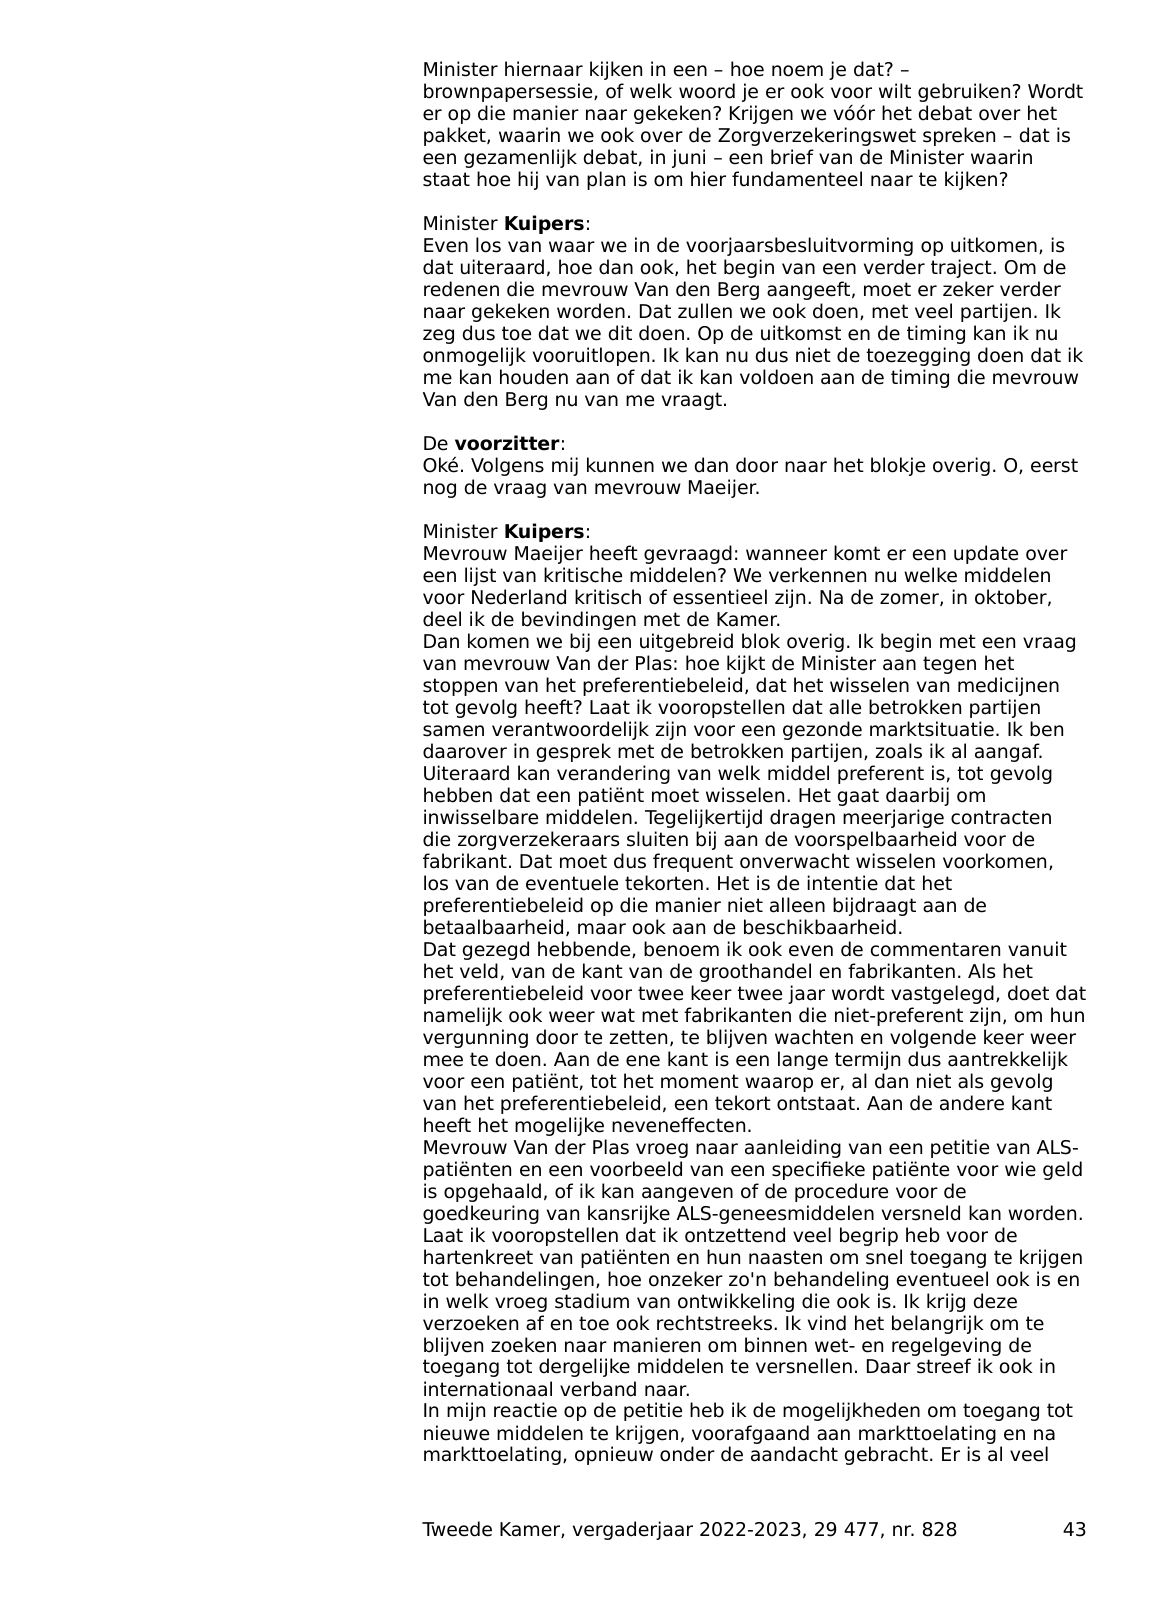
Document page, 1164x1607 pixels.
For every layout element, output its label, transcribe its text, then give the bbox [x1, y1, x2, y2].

text In mijn reactie op de petitie heb ik de mogelijkheden om toegang tot nieuwe middelen te krijgen, voorafgaand aan markttoelating en na markttoelating, opnieuw onder de aandacht gebracht. Er is al veel [422, 1400, 1087, 1466]
text Mevrouw Maeijer heeft gevraagd: wanneer komt er een update over een lijst van kritische middelen? We verkennen nu welke middelen voor Nederland kritisch of essentieel zijn. Na de zomer, in oktober, deel ik de bevindingen met de Kamer. [422, 543, 1087, 631]
text De voorzitter: [422, 433, 1087, 455]
text Dat gezegd hebbende, benoem ik ook even de commentaren vanuit het veld, van de kant van de groothandel en fabrikanten. Als het preferentiebeleid voor twee keer twee jaar wordt vastgelegd, doet dat namelijk ook weer wat met fabrikanten die niet-preferent zijn, om hun vergunning door te zetten, te blijven wachten en volgende keer weer mee te doen. Aan de ene kant is een lange termijn dus aantrekkelijk voor een patiënt, tot het moment waarop er, al dan niet als gevolg van het preferentiebeleid, een tekort ontstaat. Aan de andere kant heeft het mogelijke neveneffecten. [422, 939, 1087, 1137]
text Even los van waar we in de voorjaarsbesluitvorming op uitkomen, is dat uiteraard, hoe dan ook, het begin van een verder traject. Om de redenen die mevrouw Van den Berg aangeeft, moet er zeker verder naar gekeken worden. Dat zullen we ook doen, met veel partijen. Ik zeg dus toe dat we dit doen. Op de uitkomst en de timing kan ik nu onmogelijk vooruitlopen. Ik kan nu dus niet de toezegging doen dat ik me kan houden aan of dat ik kan voldoen aan de timing die mevrouw Van den Berg nu van me vraagt. [422, 235, 1087, 411]
text Mevrouw Van der Plas vroeg naar aanleiding van een petitie van ALS-patiënten en een voorbeeld van een specifieke patiënte voor wie geld is opgehaald, of ik kan aangeven of de procedure voor de goedkeuring van kansrijke ALS-geneesmiddelen versneld kan worden. Laat ik vooropstellen dat ik ontzettend veel begrip heb voor de hartenkreet van patiënten en hun naasten om snel toegang te krijgen tot behandelingen, hoe onzeker zo'n behandeling eventueel ook is en in welk vroeg stadium van ontwikkeling die ook is. Ik krijg deze verzoeken af en toe ook rechtstreeks. Ik vind het belangrijk om te blijven zoeken naar manieren om binnen wet- en regelgeving de toegang tot dergelijke middelen te versnellen. Daar streef ik ook in internationaal verband naar. [422, 1137, 1087, 1400]
text Oké. Volgens mij kunnen we dan door naar het blokje overig. O, eerst nog de vraag van mevrouw Maeijer. [422, 455, 1087, 499]
text Minister Kuipers: [422, 213, 1087, 235]
text Minister hiernaar kijken in een – hoe noem je dat? – brownpapersessie, of welk woord je er ook voor wilt gebruiken? Wordt er op die manier naar gekeken? Krijgen we vóór het debat over het pakket, waarin we ook over de Zorgverzekeringswet spreken – dat is een gezamenlijk debat, in juni – een brief van de Minister waarin staat hoe hij van plan is om hier fundamenteel naar te kijken? [422, 59, 1087, 191]
text Minister Kuipers: [422, 521, 1087, 543]
text Dan komen we bij een uitgebreid blok overig. Ik begin met een vraag van mevrouw Van der Plas: hoe kijkt de Minister aan tegen het stoppen van het preferentiebeleid, dat het wisselen van medicijnen tot gevolg heeft? Laat ik vooropstellen dat alle betrokken partijen samen verantwoordelijk zijn voor een gezonde marktsituatie. Ik ben daarover in gesprek met de betrokken partijen, zoals ik al aangaf. Uiteraard kan verandering van welk middel preferent is, tot gevolg hebben dat een patiënt moet wisselen. Het gaat daarbij om inwisselbare middelen. Tegelijkertijd dragen meerjarige contracten die zorgverzekeraars sluiten bij aan de voorspelbaarheid voor de fabrikant. Dat moet dus frequent onverwacht wisselen voorkomen, los van de eventuele tekorten. Het is de intentie dat het preferentiebeleid op die manier niet alleen bijdraagt aan de betaalbaarheid, maar ook aan de beschikbaarheid. [422, 631, 1087, 939]
